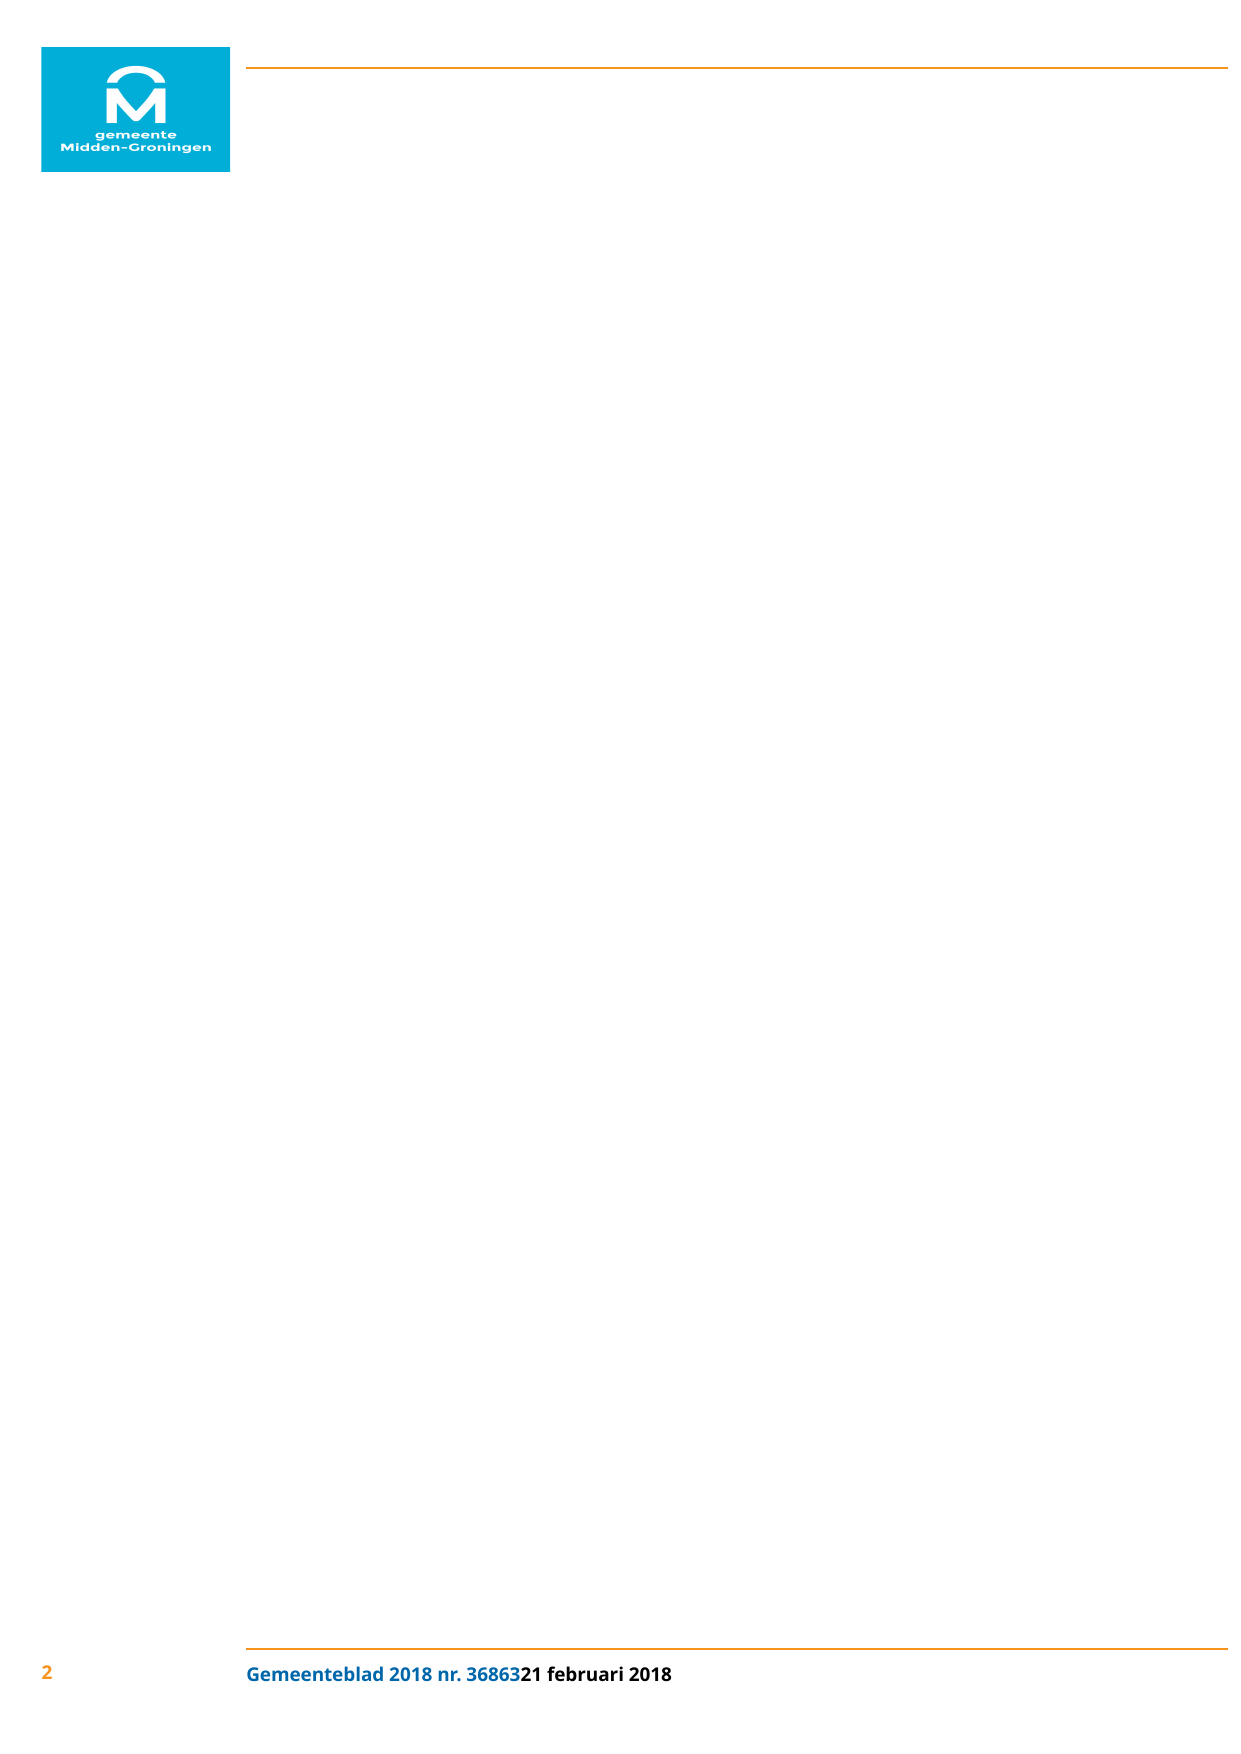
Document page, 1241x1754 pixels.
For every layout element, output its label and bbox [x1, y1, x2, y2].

picture [184, 146, 190, 153]
picture [108, 66, 164, 82]
picture [107, 89, 165, 122]
